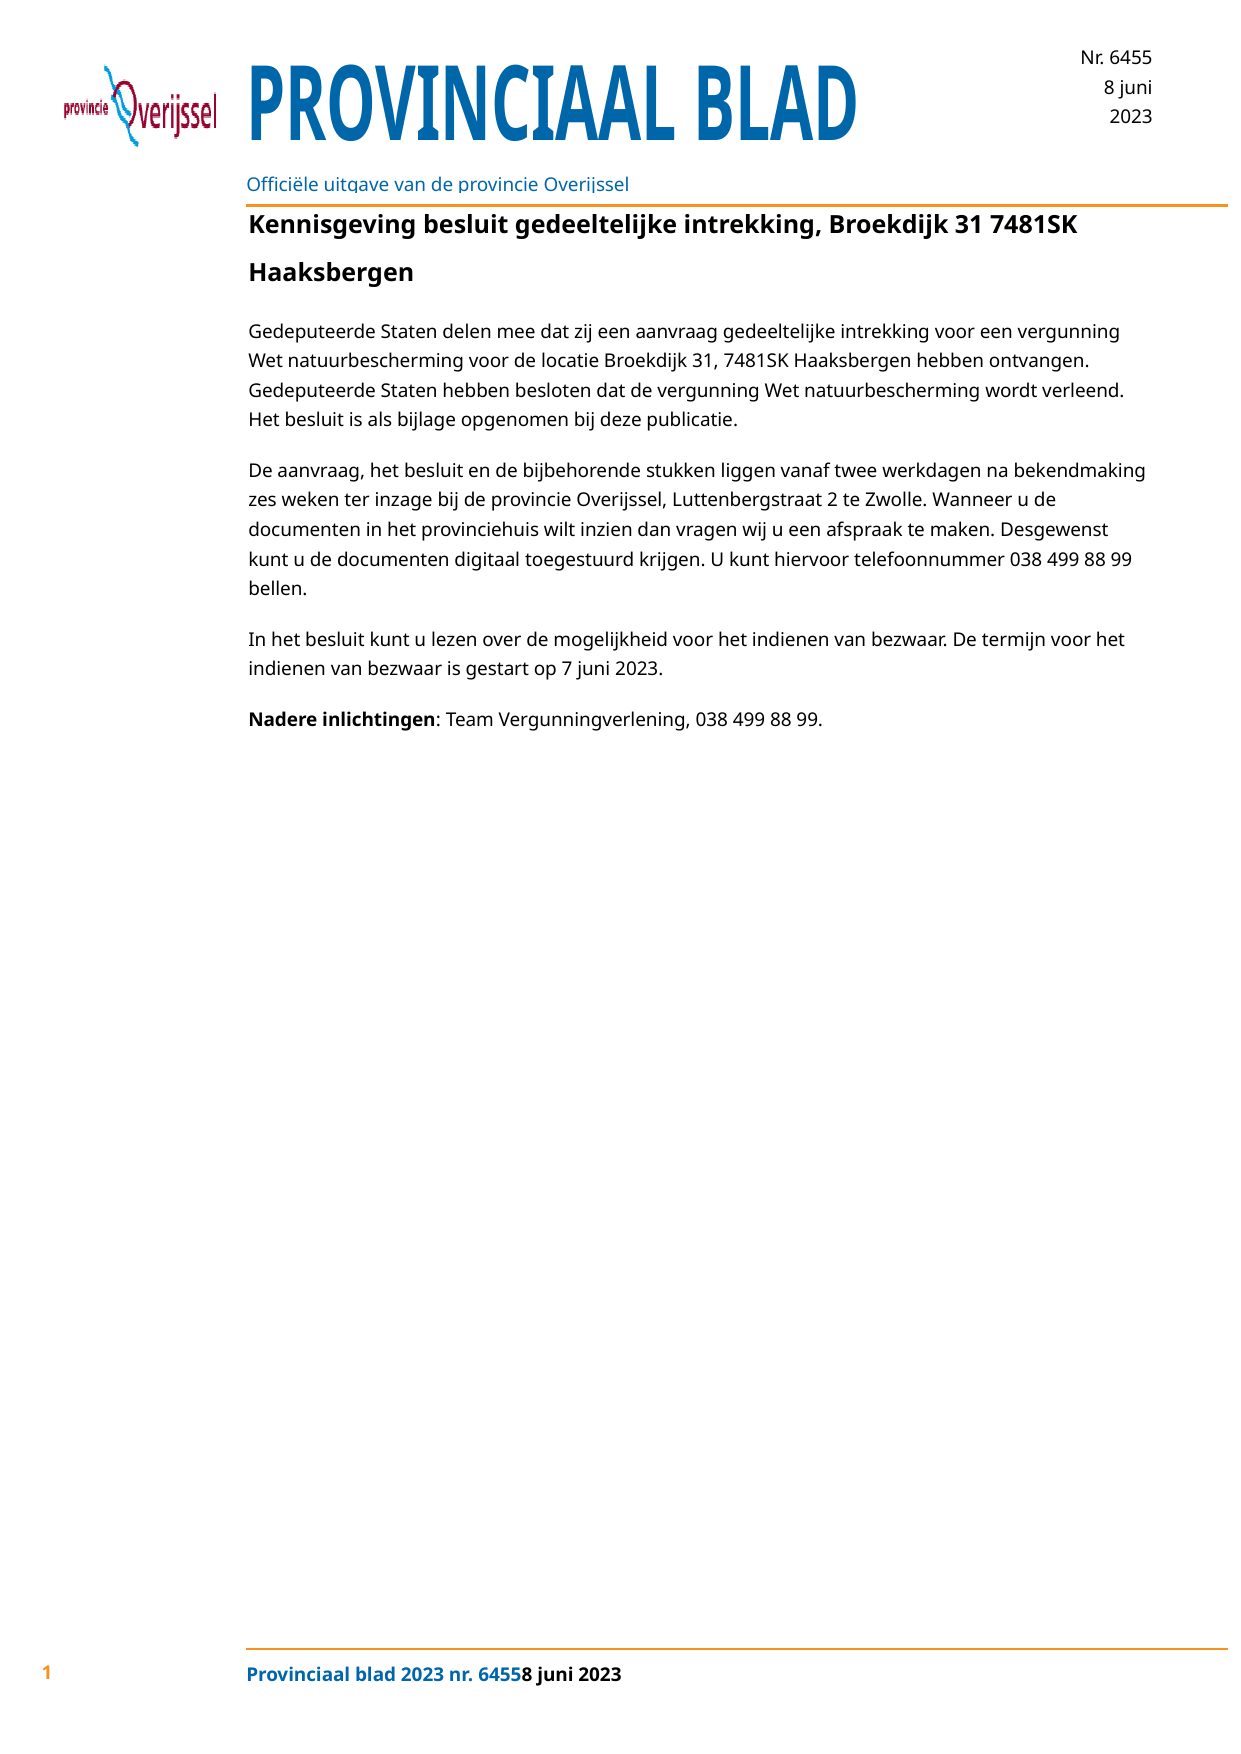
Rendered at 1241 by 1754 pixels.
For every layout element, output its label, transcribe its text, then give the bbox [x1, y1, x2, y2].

text De aanvraag, het besluit en de bijbehorende stukken liggen vanaf twee werkdagen na bekendmaking zes weken ter inzage bij de provincie Overijssel, Luttenbergstraat 2 te Zwolle. Wanneer u de documenten in het provinciehuis wilt inzien dan vragen wij u een afspraak te maken. Desgewenst kunt u de documenten digitaal toegestuurd krijgen. U kunt hiervoor telefoonnummer 038 499 88 99 bellen. [248, 457, 1152, 601]
text Nadere inlichtingen: Team Vergunningverlening, 038 499 88 99. [248, 706, 1152, 732]
text In het besluit kunt u lezen over de mogelijkheid voor het indienen van bezwaar. De termijn voor het indienen van bezwaar is gestart op 7 juni 2023. [248, 626, 1152, 681]
text Gedeputeerde Staten delen mee dat zij een aanvraag gedeeltelijke intrekking voor een vergunning Wet natuurbescherming voor de locatie Broekdijk 31, 7481SK Haaksbergen hebben ontvangen. Gedeputeerde Staten hebben besloten dat de vergunning Wet natuurbescherming wordt verleend. Het besluit is als bijlage opgenomen bij deze publicatie. [248, 318, 1152, 432]
picture [41, 47, 231, 172]
text Kennisgeving besluit gedeeltelijke intrekking, Broekdijk 31 7481SK Haaksbergen [248, 207, 1152, 288]
